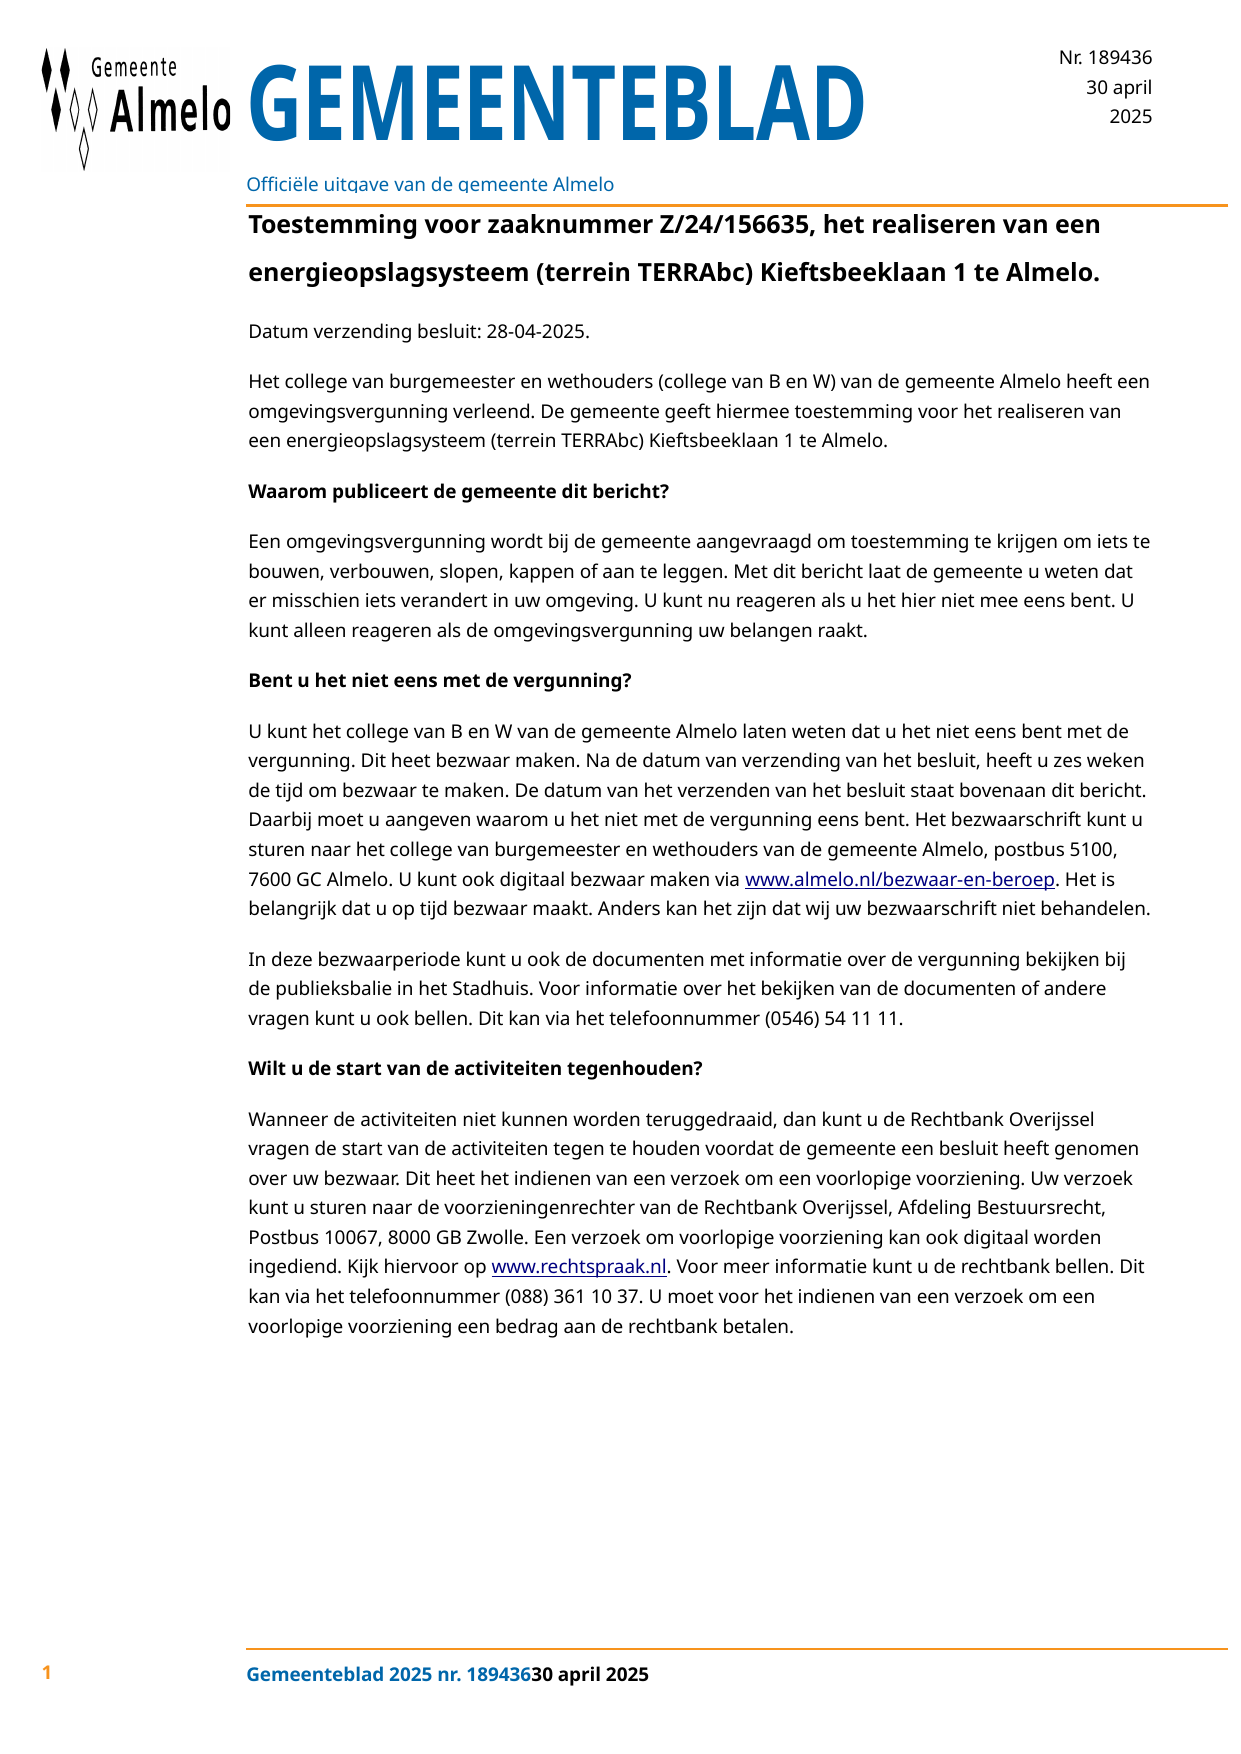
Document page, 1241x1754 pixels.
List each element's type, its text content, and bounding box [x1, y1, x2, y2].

picture [41, 47, 231, 172]
text Wilt u de start van de activiteiten tegenhouden? [248, 1055, 1152, 1081]
text Het college van burgemeester en wethouders (college van B en W) van de gemeente Almelo heeft een omgevingsvergunning verleend. De gemeente geeft hiermee toestemming voor het realiseren van een energieopslagsysteem (terrein TERRAbc) Kieftsbeeklaan 1 te Almelo. [248, 368, 1152, 453]
text Waarom publiceert de gemeente dit bericht? [248, 478, 1152, 504]
text Bent u het niet eens met de vergunning? [248, 667, 1152, 693]
text Een omgevingsvergunning wordt bij de gemeente aangevraagd om toestemming te krijgen om iets te bouwen, verbouwen, slopen, kappen of aan te leggen. Met dit bericht laat de gemeente u weten dat er misschien iets verandert in uw omgeving. U kunt nu reageren als u het hier niet mee eens bent. U kunt alleen reageren als de omgevingsvergunning uw belangen raakt. [248, 528, 1152, 643]
text Toestemming voor zaaknummer Z/24/156635, het realiseren van een energieopslagsysteem (terrein TERRAbc) Kieftsbeeklaan 1 te Almelo. [248, 207, 1152, 288]
text Wanneer de activiteiten niet kunnen worden teruggedraaid, dan kunt u de Rechtbank Overijssel vragen de start van de activiteiten tegen te houden voordat de gemeente een besluit heeft genomen over uw bezwaar. Dit heet het indienen van een verzoek om een voorlopige voorziening. Uw verzoek kunt u sturen naar de voorzieningenrechter van de Rechtbank Overijssel, Afdeling Bestuursrecht, Postbus 10067, 8000 GB Zwolle. Een verzoek om voorlopige voorziening kan ook digitaal worden ingediend. Kijk hiervoor op www.rechtspraak.nl. Voor meer informatie kunt u de rechtbank bellen. Dit kan via het telefoonnummer (088) 361 10 37. U moet voor het indienen van een verzoek om een voorlopige voorziening een bedrag aan de rechtbank betalen. [248, 1106, 1152, 1339]
text In deze bezwaarperiode kunt u ook de documenten met informatie over de vergunning bekijken bij de publieksbalie in het Stadhuis. Voor informatie over het bekijken van de documenten of andere vragen kunt u ook bellen. Dit kan via het telefoonnummer (0546) 54 11 11. [248, 946, 1152, 1031]
text Datum verzending besluit: 28-04-2025. [248, 318, 1152, 344]
text U kunt het college van B en W van de gemeente Almelo laten weten dat u het niet eens bent met de vergunning. Dit heet bezwaar maken. Na de datum van verzending van het besluit, heeft u zes weken de tijd om bezwaar te maken. De datum van het verzenden van het besluit staat bovenaan dit bericht. Daarbij moet u aangeven waarom u het niet met de vergunning eens bent. Het bezwaarschrift kunt u sturen naar het college van burgemeester en wethouders van de gemeente Almelo, postbus 5100, 7600 GC Almelo. U kunt ook digitaal bezwaar maken via www.almelo.nl/bezwaar-en-beroep. Het is belangrijk dat u op tijd bezwaar maakt. Anders kan het zijn dat wij uw bezwaarschrift niet behandelen. [248, 718, 1152, 921]
